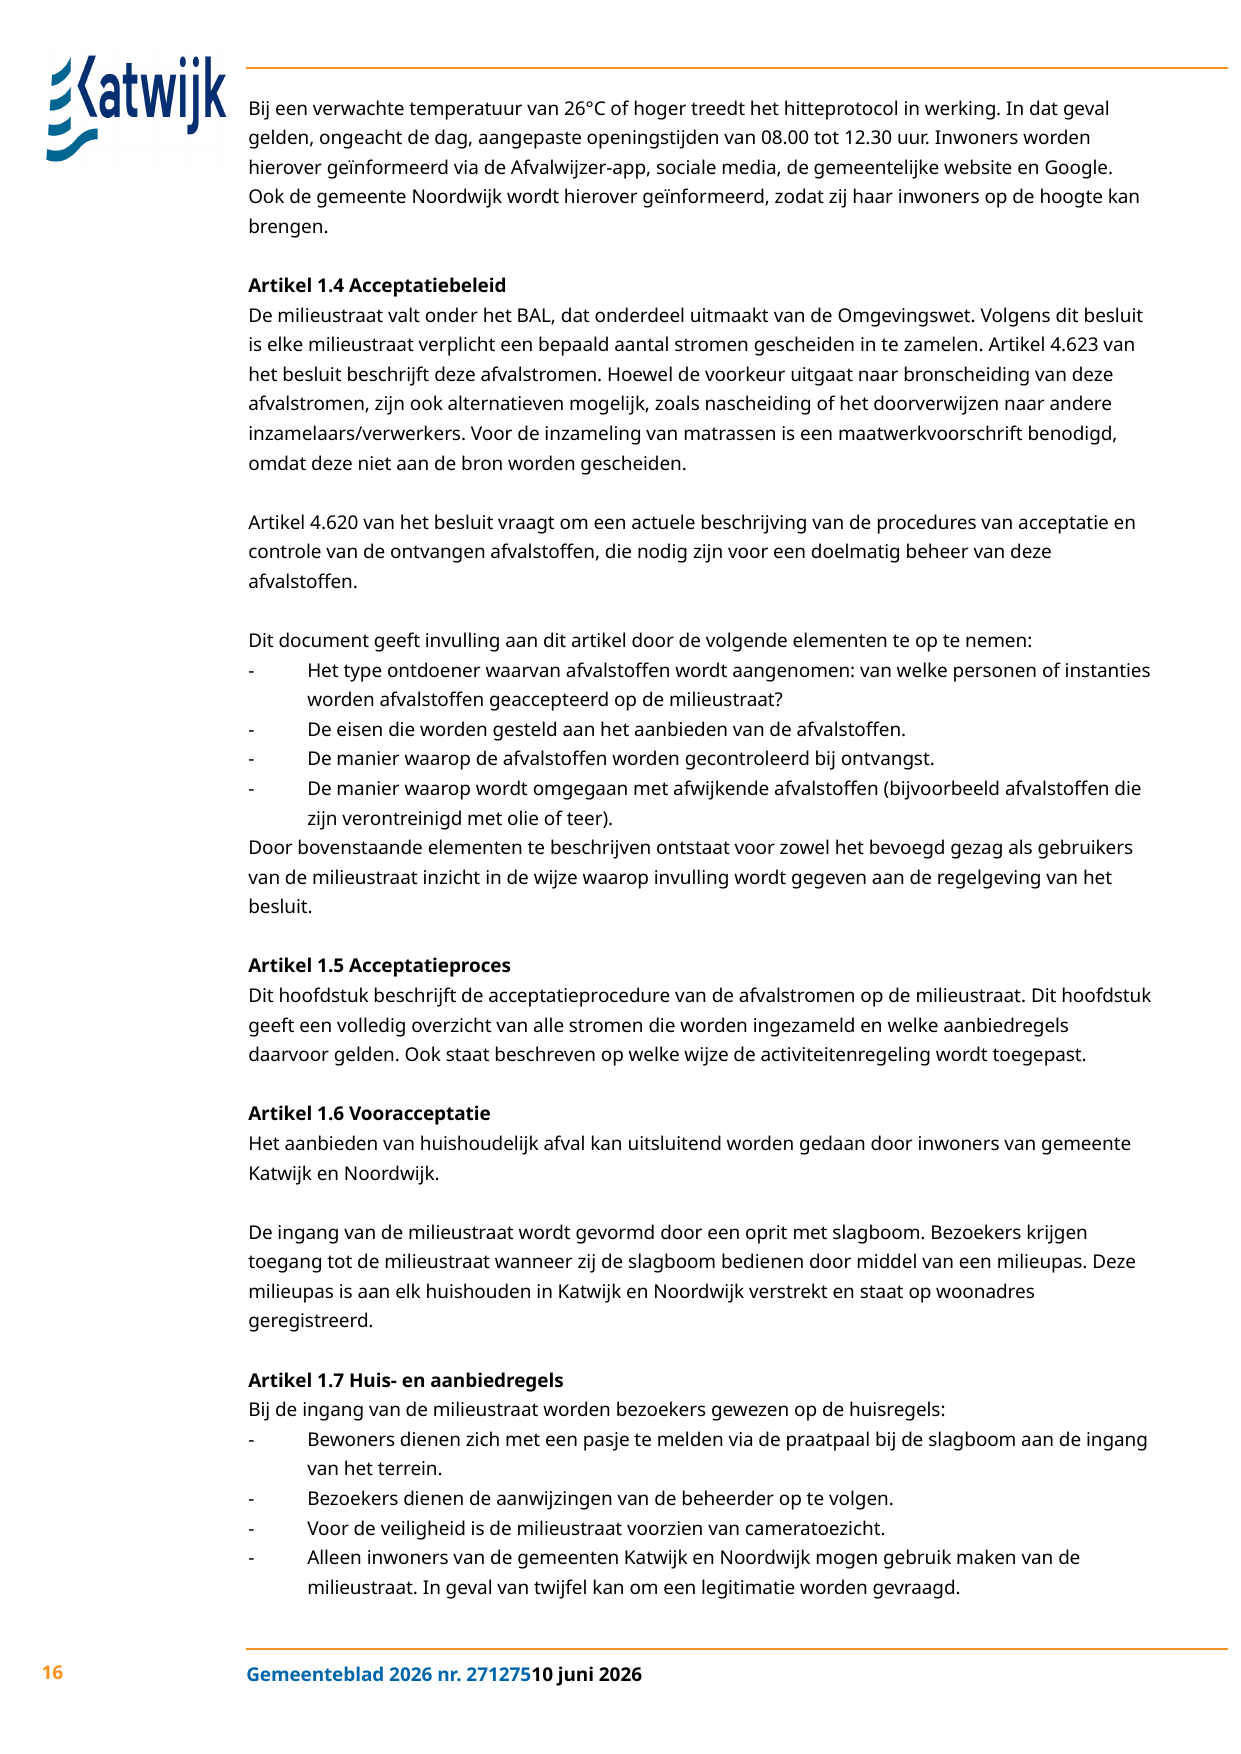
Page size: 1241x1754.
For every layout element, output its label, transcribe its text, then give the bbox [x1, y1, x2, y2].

text De ingang van de milieustraat wordt gevormd door een oprit met slagboom. Bezoekers krijgen toegang tot de milieustraat wanneer zij de slagboom bedienen door middel van een milieupas. Deze milieupas is aan elk huishouden in Katwijk en Noordwijk verstrekt en staat op woonadres geregistreerd. [248, 1219, 1152, 1333]
text Artikel 1.4 Acceptatiebeleid [248, 272, 1152, 298]
text Bij een verwachte temperatuur van 26°C of hoger treedt het hitteprotocol in werking. In dat geval gelden, ongeacht de dag, aangepaste openingstijden van 08.00 tot 12.30 uur. Inwoners worden hierover geïnformeerd via de Afvalwijzer-app, sociale media, de gemeentelijke website en Google. Ook de gemeente Noordwijk wordt hierover geïnformeerd, zodat zij haar inwoners op de hoogte kan brengen. [248, 95, 1152, 239]
list Bezoekers dienen de aanwijzingen van de beheerder op te volgen. [248, 1485, 1152, 1511]
list De eisen die worden gesteld aan het aanbieden van de afvalstoffen. [248, 716, 1152, 742]
text Artikel 4.620 van het besluit vraagt om een actuele beschrijving van de procedures van acceptatie en controle van de ontvangen afvalstoffen, die nodig zijn voor een doelmatig beheer van deze afvalstoffen. [248, 509, 1152, 594]
text Dit document geeft invulling aan dit artikel door de volgende elementen te op te nemen: [248, 627, 1152, 653]
list De manier waarop wordt omgegaan met afwijkende afvalstoffen (bijvoorbeeld afvalstoffen die zijn verontreinigd met olie of teer). [248, 775, 1152, 831]
text Artikel 1.6 Vooracceptatie [248, 1101, 1152, 1126]
text Artikel 1.5 Acceptatieproces [248, 953, 1152, 978]
list Alleen inwoners van de gemeenten Katwijk en Noordwijk mogen gebruik maken van de milieustraat. In geval van twijfel kan om een legitimatie worden gevraagd. [248, 1544, 1152, 1600]
list De manier waarop de afvalstoffen worden gecontroleerd bij ontvangst. [248, 746, 1152, 771]
text Artikel 1.7 Huis- en aanbiedregels [248, 1367, 1152, 1393]
text Dit hoofdstuk beschrijft de acceptatieprocedure van de afvalstromen op de milieustraat. Dit hoofdstuk geeft een volledig overzicht van alle stromen die worden ingezameld en welke aanbiedregels daarvoor gelden. Ook staat beschreven op welke wijze de activiteitenregeling wordt toegepast. [248, 982, 1152, 1067]
list Voor de veiligheid is de milieustraat voorzien van cameratoezicht. [248, 1515, 1152, 1541]
text Bij de ingang van de milieustraat worden bezoekers gewezen op de huisregels: [248, 1396, 1152, 1422]
picture [41, 47, 231, 172]
text Door bovenstaande elementen te beschrijven ontstaat voor zowel het bevoegd gezag als gebruikers van de milieustraat inzicht in de wijze waarop invulling wordt gegeven aan de regelgeving van het besluit. [248, 834, 1152, 919]
text De milieustraat valt onder het BAL, dat onderdeel uitmaakt van de Omgevingswet. Volgens dit besluit is elke milieustraat verplicht een bepaald aantal stromen gescheiden in te zamelen. Artikel 4.623 van het besluit beschrijft deze afvalstromen. Hoewel de voorkeur uitgaat naar bronscheiding van deze afvalstromen, zijn ook alternatieven mogelijk, zoals nascheiding of het doorverwijzen naar andere inzamelaars/verwerkers. Voor de inzameling van matrassen is een maatwerkvoorschrift benodigd, omdat deze niet aan de bron worden gescheiden. [248, 302, 1152, 476]
text Het aanbieden van huishoudelijk afval kan uitsluitend worden gedaan door inwoners van gemeente Katwijk en Noordwijk. [248, 1130, 1152, 1186]
list Bewoners dienen zich met een pasje te melden via de praatpaal bij de slagboom aan de ingang van het terrein. [248, 1426, 1152, 1481]
list Het type ontdoener waarvan afvalstoffen wordt aangenomen: van welke personen of instanties worden afvalstoffen geaccepteerd op de milieustraat? [248, 657, 1152, 712]
